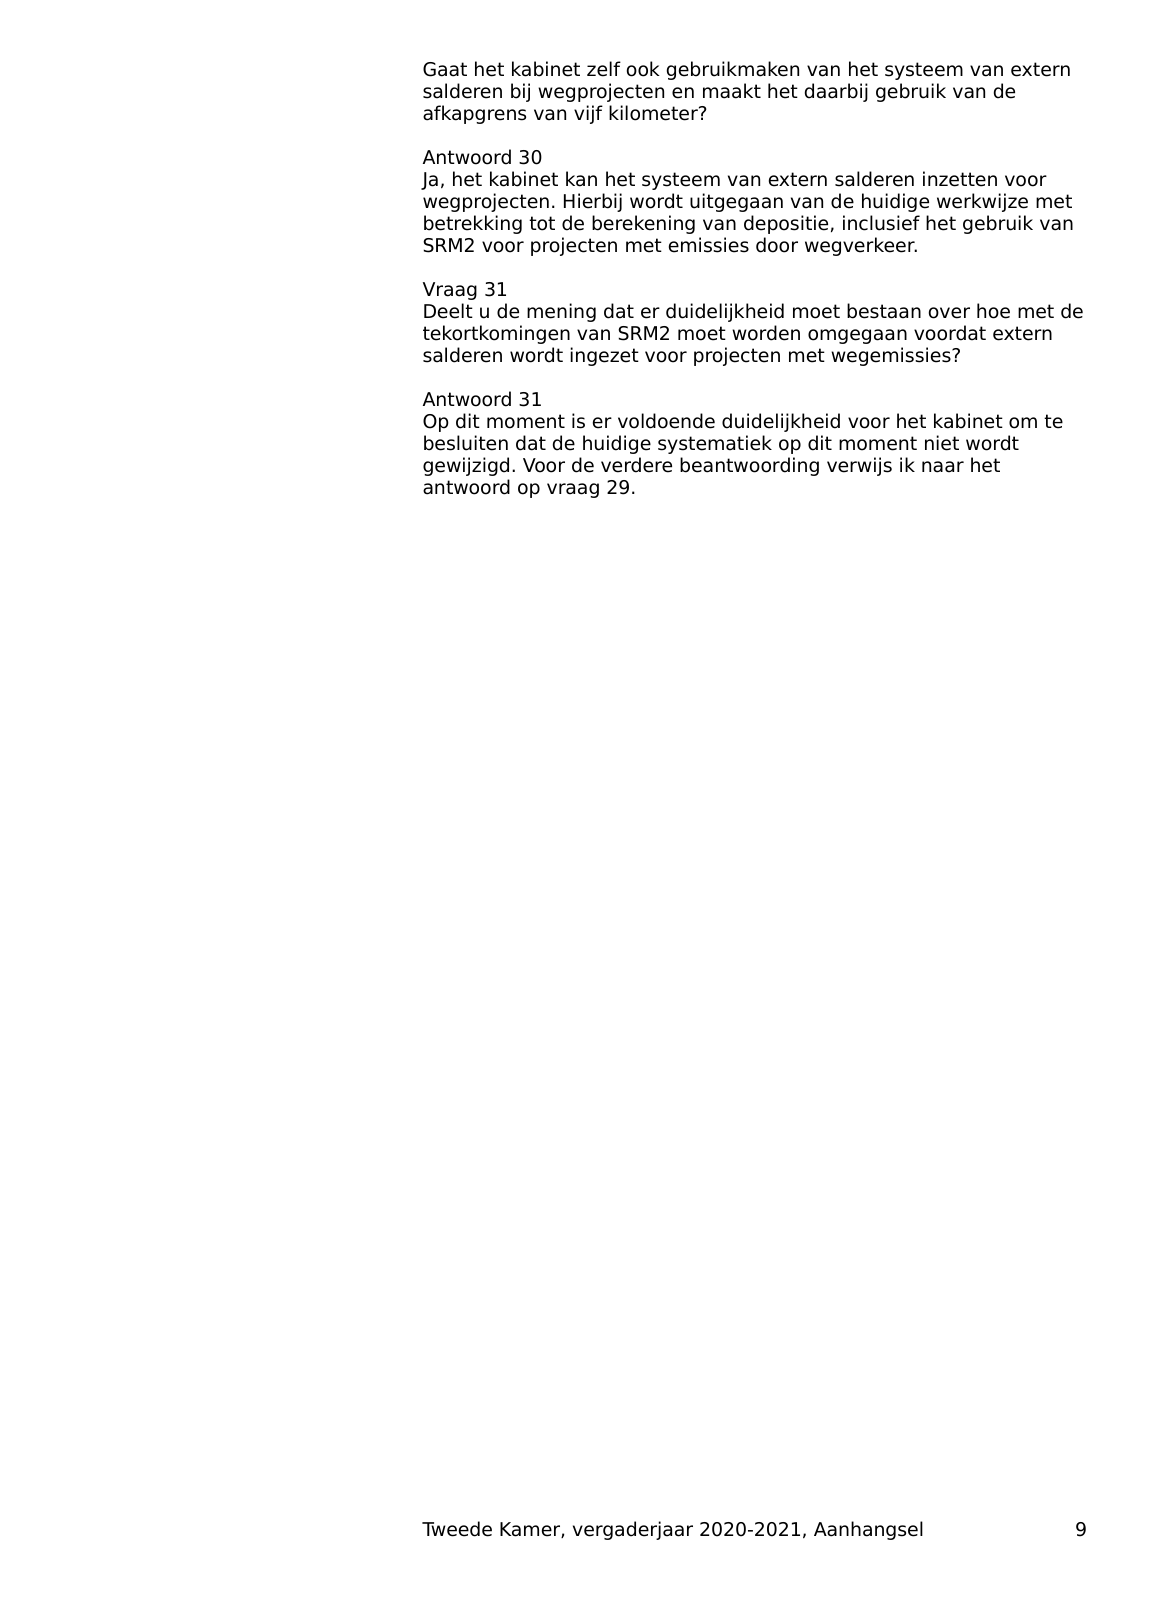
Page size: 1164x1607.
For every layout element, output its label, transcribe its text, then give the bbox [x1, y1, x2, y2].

text Gaat het kabinet zelf ook gebruikmaken van het systeem van extern salderen bij wegprojecten en maakt het daarbij gebruik van de afkapgrens van vijf kilometer? [422, 59, 1087, 125]
text Vraag 31 [422, 279, 1087, 301]
text Antwoord 31 [422, 389, 1087, 411]
text Op dit moment is er voldoende duidelijkheid voor het kabinet om te besluiten dat de huidige systematiek op dit moment niet wordt gewijzigd. Voor de verdere beantwoording verwijs ik naar het antwoord op vraag 29. [422, 411, 1087, 499]
text Antwoord 30 [422, 147, 1087, 169]
text Deelt u de mening dat er duidelijkheid moet bestaan over hoe met de tekortkomingen van SRM2 moet worden omgegaan voordat extern salderen wordt ingezet voor projecten met wegemissies? [422, 301, 1087, 367]
text Ja, het kabinet kan het systeem van extern salderen inzetten voor wegprojecten. Hierbij wordt uitgegaan van de huidige werkwijze met betrekking tot de berekening van depositie, inclusief het gebruik van SRM2 voor projecten met emissies door wegverkeer. [422, 169, 1087, 257]
